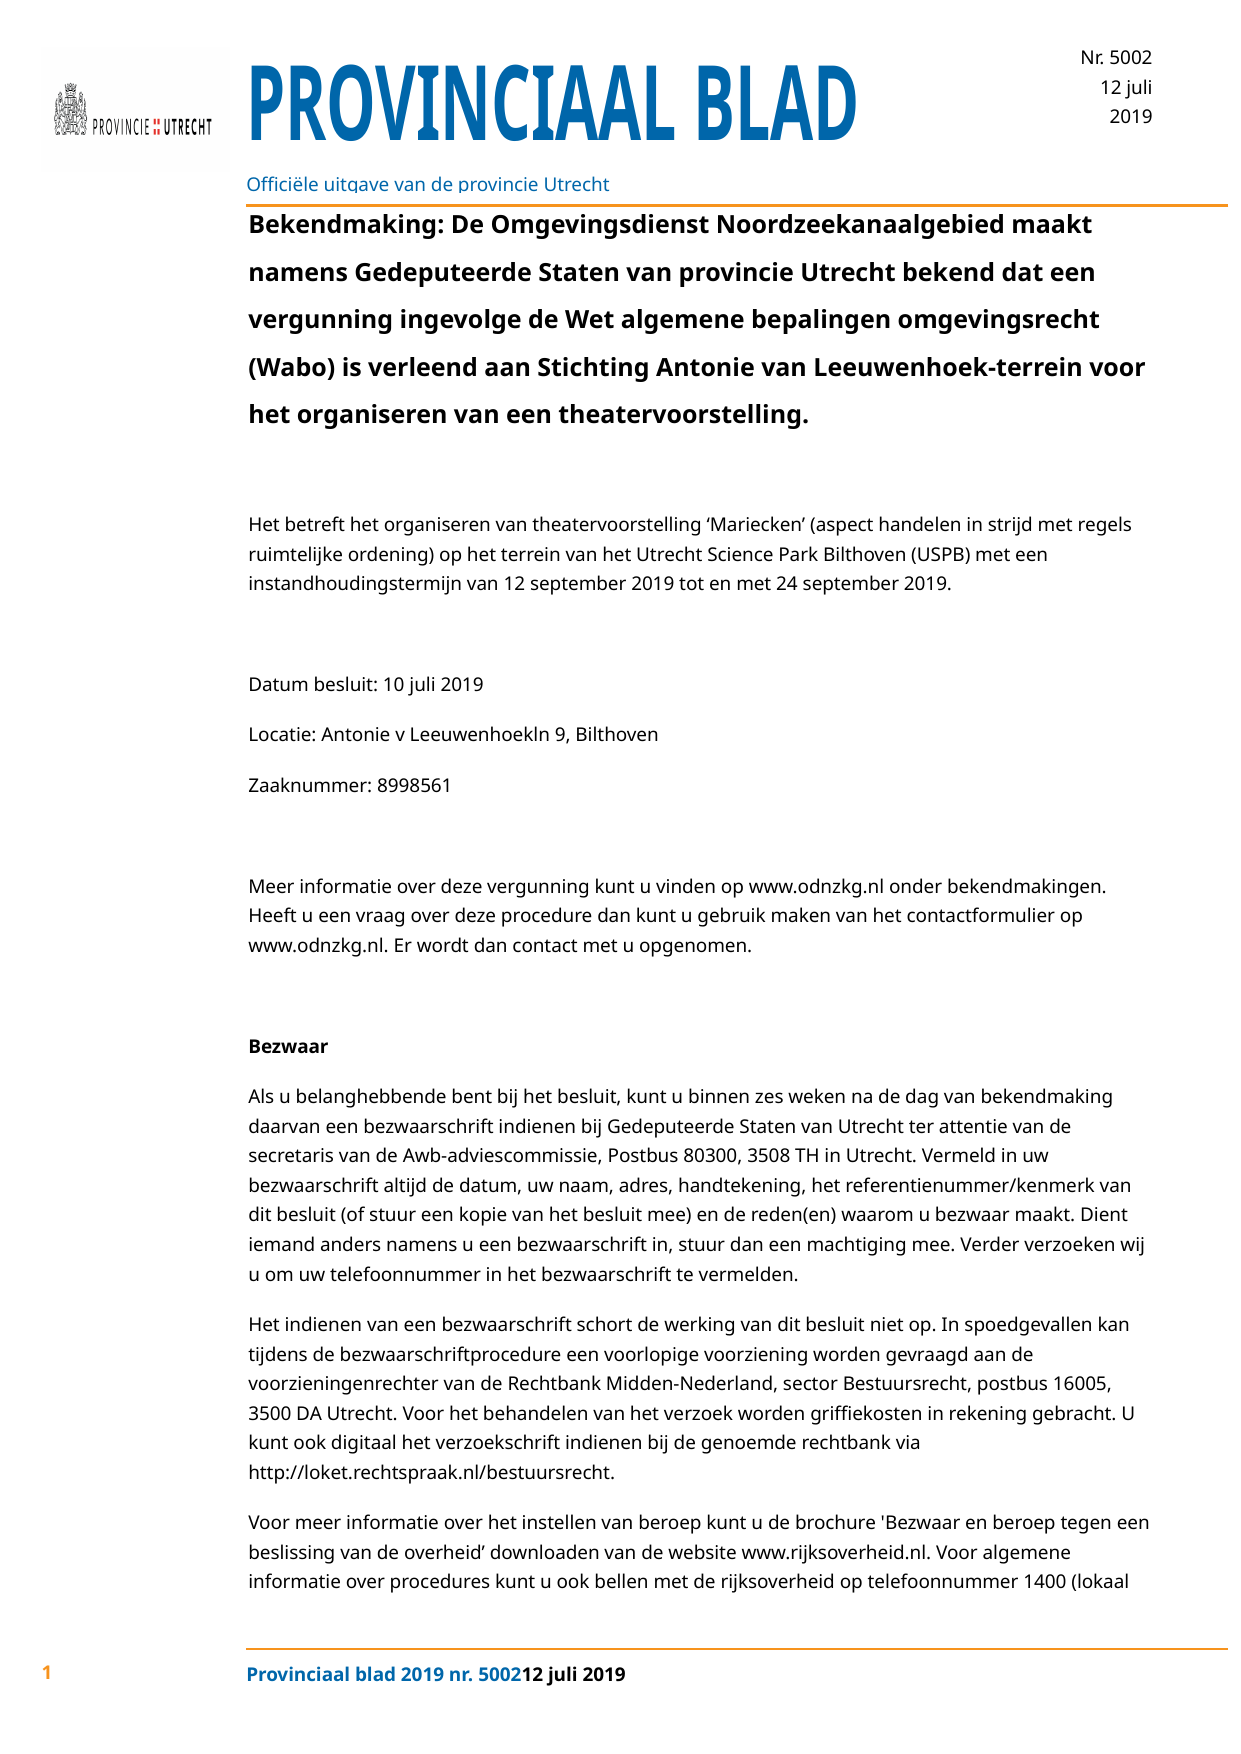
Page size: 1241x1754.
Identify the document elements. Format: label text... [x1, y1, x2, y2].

picture [41, 47, 231, 172]
text Het betreft het organiseren van theatervoorstelling ‘Mariecken’ (aspect handelen in strijd met regels ruimtelijke ordening) op het terrein van het Utrecht Science Park Bilthoven (USPB) met een instandhoudingstermijn van 12 september 2019 tot en met 24 september 2019. [248, 511, 1152, 596]
text Locatie: Antonie v Leeuwenhoekln 9, Bilthoven [248, 722, 1152, 747]
text Zaaknummer: 8998561 [248, 772, 1152, 798]
text Als u belanghebbende bent bij het besluit, kunt u binnen zes weken na de dag van bekendmaking daarvan een bezwaarschrift indienen bij Gedeputeerde Staten van Utrecht ter attentie van de secretaris van de Awb-adviescommissie, Postbus 80300, 3508 TH in Utrecht. Vermeld in uw bezwaarschrift altijd de datum, uw naam, adres, handtekening, het referentienummer/kenmerk van dit besluit (of stuur een kopie van het besluit mee) en de reden(en) waarom u bezwaar maakt. Dient iemand anders namens u een bezwaarschrift in, stuur dan een machtiging mee. Verder verzoeken wij u om uw telefoonnummer in het bezwaarschrift te vermelden. [248, 1083, 1152, 1286]
text Voor meer informatie over het instellen van beroep kunt u de brochure 'Bezwaar en beroep tegen een beslissing van de overheid’ downloaden van de website www.rijksoverheid.nl. Voor algemene informatie over procedures kunt u ook bellen met de rijksoverheid op telefoonnummer 1400 (lokaal [248, 1509, 1152, 1594]
text Meer informatie over deze vergunning kunt u vinden op www.odnzkg.nl onder bekendmakingen. Heeft u een vraag over deze procedure dan kunt u gebruik maken van het contactformulier op www.odnzkg.nl. Er wordt dan contact met u opgenomen. [248, 873, 1152, 958]
text Datum besluit: 10 juli 2019 [248, 671, 1152, 697]
text Bezwaar [248, 1033, 1152, 1058]
text Bekendmaking: De Omgevingsdienst Noordzeekanaalgebied maakt namens Gedeputeerde Staten van provincie Utrecht bekend dat een vergunning ingevolge de Wet algemene bepalingen omgevingsrecht (Wabo) is verleend aan Stichting Antonie van Leeuwenhoek-terrein voor het organiseren van een theatervoorstelling. [248, 207, 1152, 431]
text Het indienen van een bezwaarschrift schort de werking van dit besluit niet op. In spoedgevallen kan tijdens de bezwaarschriftprocedure een voorlopige voorziening worden gevraagd aan de voorzieningenrechter van de Rechtbank Midden-Nederland, sector Bestuursrecht, postbus 16005, 3500 DA Utrecht. Voor het behandelen van het verzoek worden griffiekosten in rekening gebracht. U kunt ook digitaal het verzoekschrift indienen bij de genoemde rechtbank via http://loket.rechtspraak.nl/bestuursrecht. [248, 1311, 1152, 1485]
